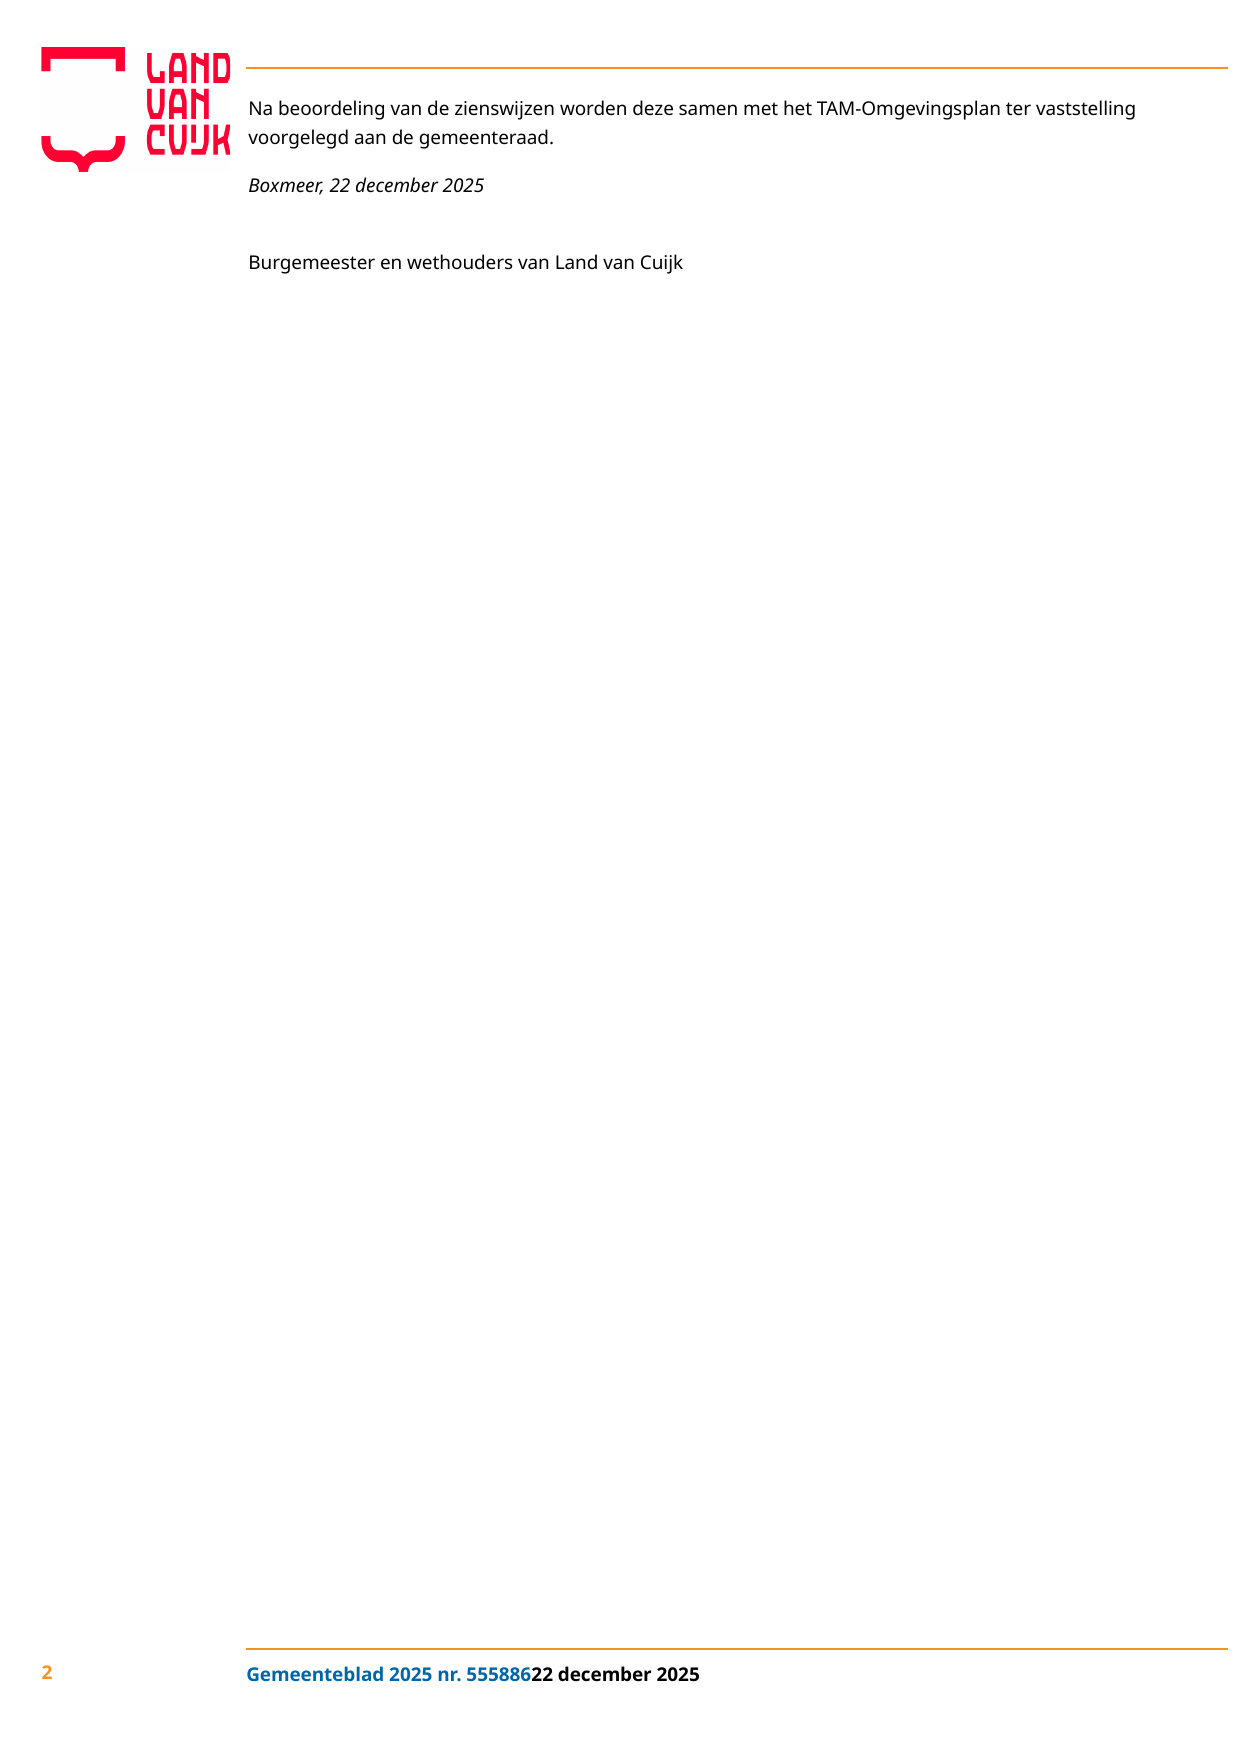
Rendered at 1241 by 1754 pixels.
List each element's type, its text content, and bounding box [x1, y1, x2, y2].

text Na beoordeling van de zienswijzen worden deze samen met het TAM-Omgevingsplan ter vaststelling voorgelegd aan de gemeenteraad. [248, 95, 1152, 150]
picture [41, 47, 231, 172]
text Boxmeer, 22 december 2025 [248, 172, 1152, 198]
text Burgemeester en wethouders van Land van Cuijk [248, 249, 1152, 275]
